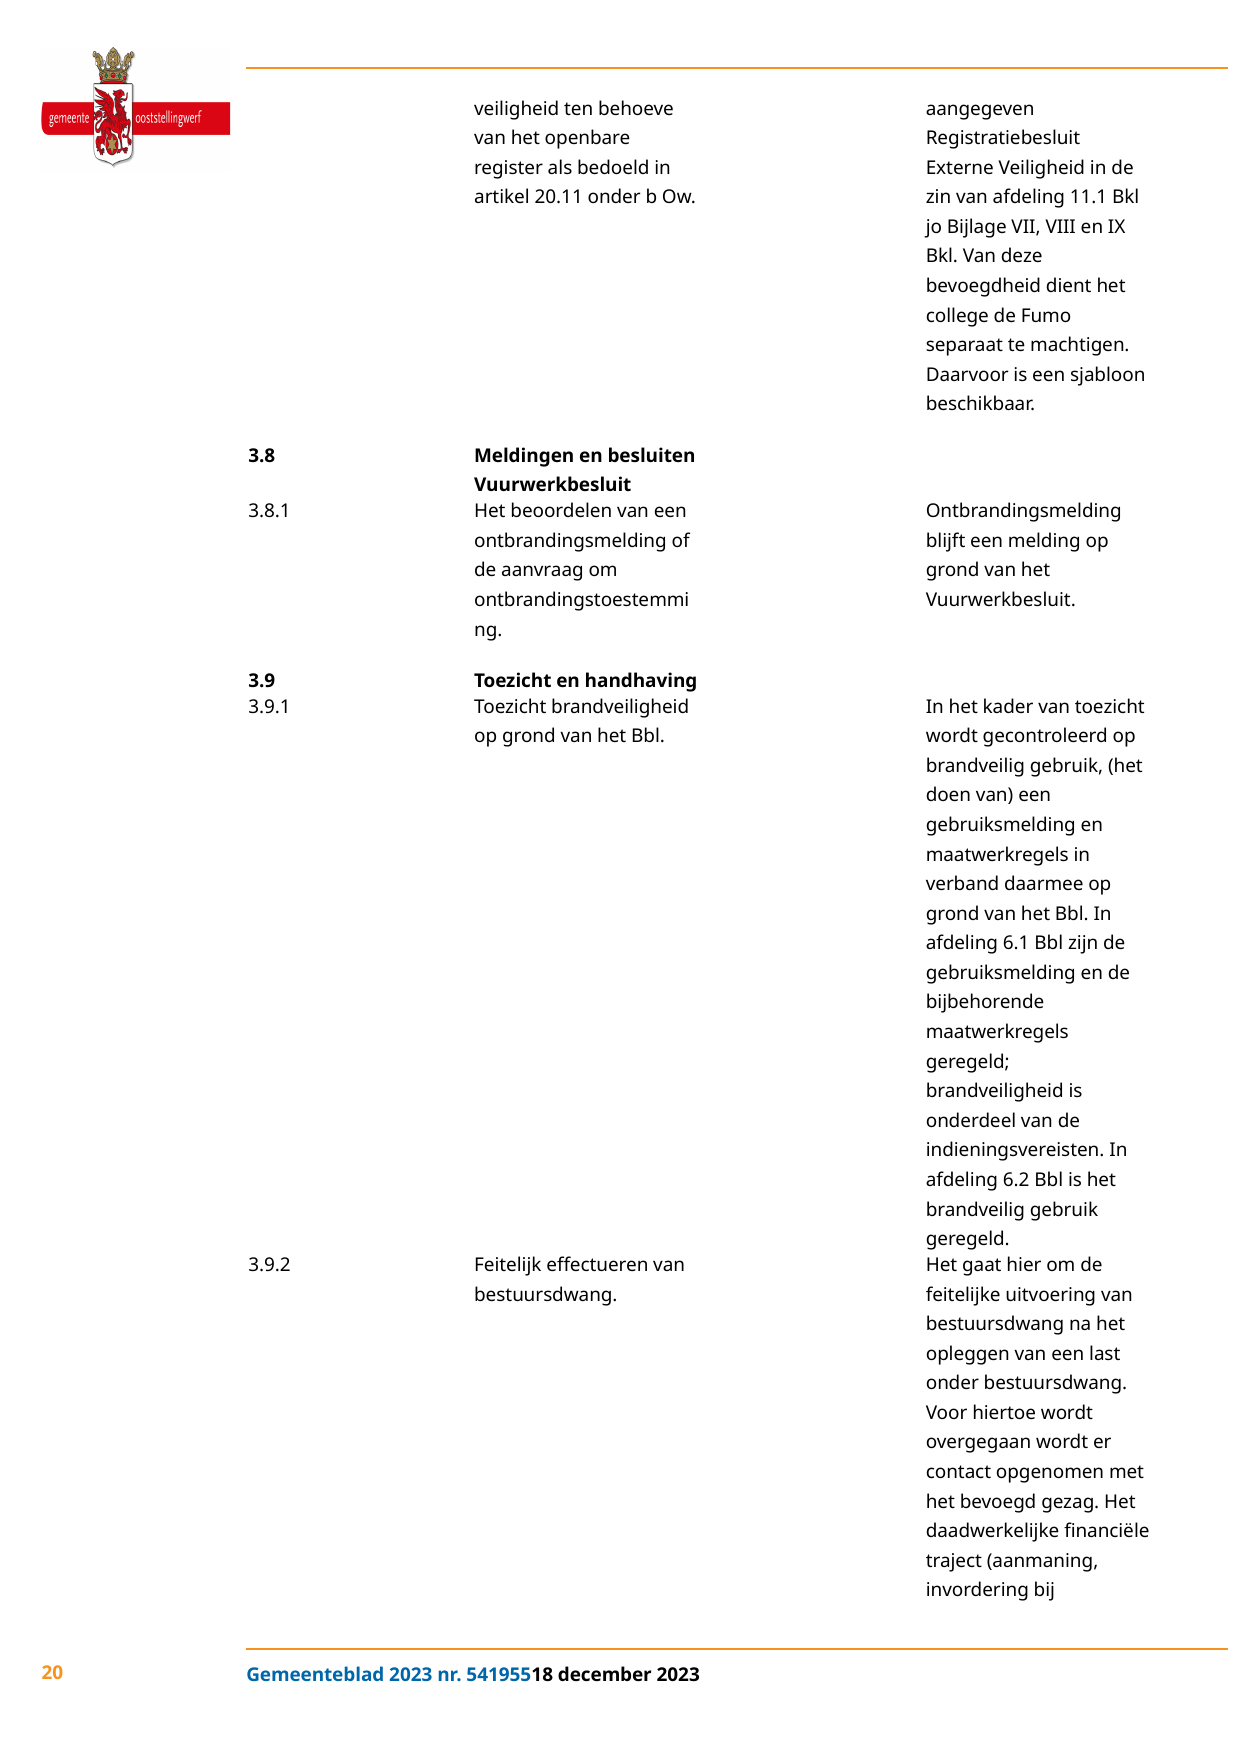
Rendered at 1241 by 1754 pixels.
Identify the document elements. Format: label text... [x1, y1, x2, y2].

table_cell [700, 1251, 926, 1602]
table_cell [926, 416, 1152, 442]
table_cell [474, 416, 700, 442]
table_cell 3.8.1 [248, 498, 474, 641]
table_cell [700, 442, 926, 497]
table_cell [700, 95, 926, 416]
table_cell Meldingen en besluiten Vuurwerkbesluit [474, 442, 700, 497]
table_cell Het beoordelen van een ontbrandingsmelding of de aanvraag om ontbrandingstoestemming. [474, 498, 700, 641]
table_cell Toezicht brandveiligheid op grond van het Bbl. [474, 693, 700, 1251]
table_cell 3.8 [248, 442, 474, 497]
table_cell 3.9.1 [248, 693, 474, 1251]
table_cell [700, 416, 926, 442]
table_cell veiligheid ten behoeve van het openbare register als bedoeld in artikel 20.11 onder b Ow. [474, 95, 700, 416]
table_cell [700, 693, 926, 1251]
table_cell [248, 641, 1152, 667]
table_cell 3.9 [248, 667, 474, 693]
table_cell Ontbrandingsmelding blijft een melding op grond van het Vuurwerkbesluit. [926, 498, 1152, 641]
table_cell [926, 442, 1152, 497]
table_cell Het gaat hier om de feitelijke uitvoering van bestuursdwang na het opleggen van een last onder bestuursdwang. Voor hiertoe wordt overgegaan wordt er contact opgenomen met het bevoegd gezag. Het daadwerkelijke financiële traject (aanmaning, invordering bij [926, 1251, 1152, 1602]
table_cell Toezicht en handhaving [474, 667, 700, 693]
table_cell [248, 416, 474, 442]
table_cell 3.9.2 [248, 1251, 474, 1602]
picture [41, 47, 231, 172]
table_cell aangegeven Registratiebesluit Externe Veiligheid in de zin van afdeling 11.1 Bkl jo Bijlage VII, VIII en IX Bkl. Van deze bevoegdheid dient het college de Fumo separaat te machtigen. Daarvoor is een sjabloon beschikbaar. [926, 95, 1152, 416]
table_cell In het kader van toezicht wordt gecontroleerd op brandveilig gebruik, (het doen van) een gebruiksmelding en maatwerkregels in verband daarmee op grond van het Bbl. In afdeling 6.1 Bbl zijn de gebruiksmelding en de bijbehorende maatwerkregels geregeld; brandveiligheid is onderdeel van de indieningsvereisten. In afdeling 6.2 Bbl is het brandveilig gebruik geregeld. [926, 693, 1152, 1251]
table_cell [700, 498, 926, 641]
table_cell [700, 667, 1152, 693]
table_cell Feitelijk effectueren van bestuursdwang. [474, 1251, 700, 1602]
table_cell [248, 95, 474, 416]
